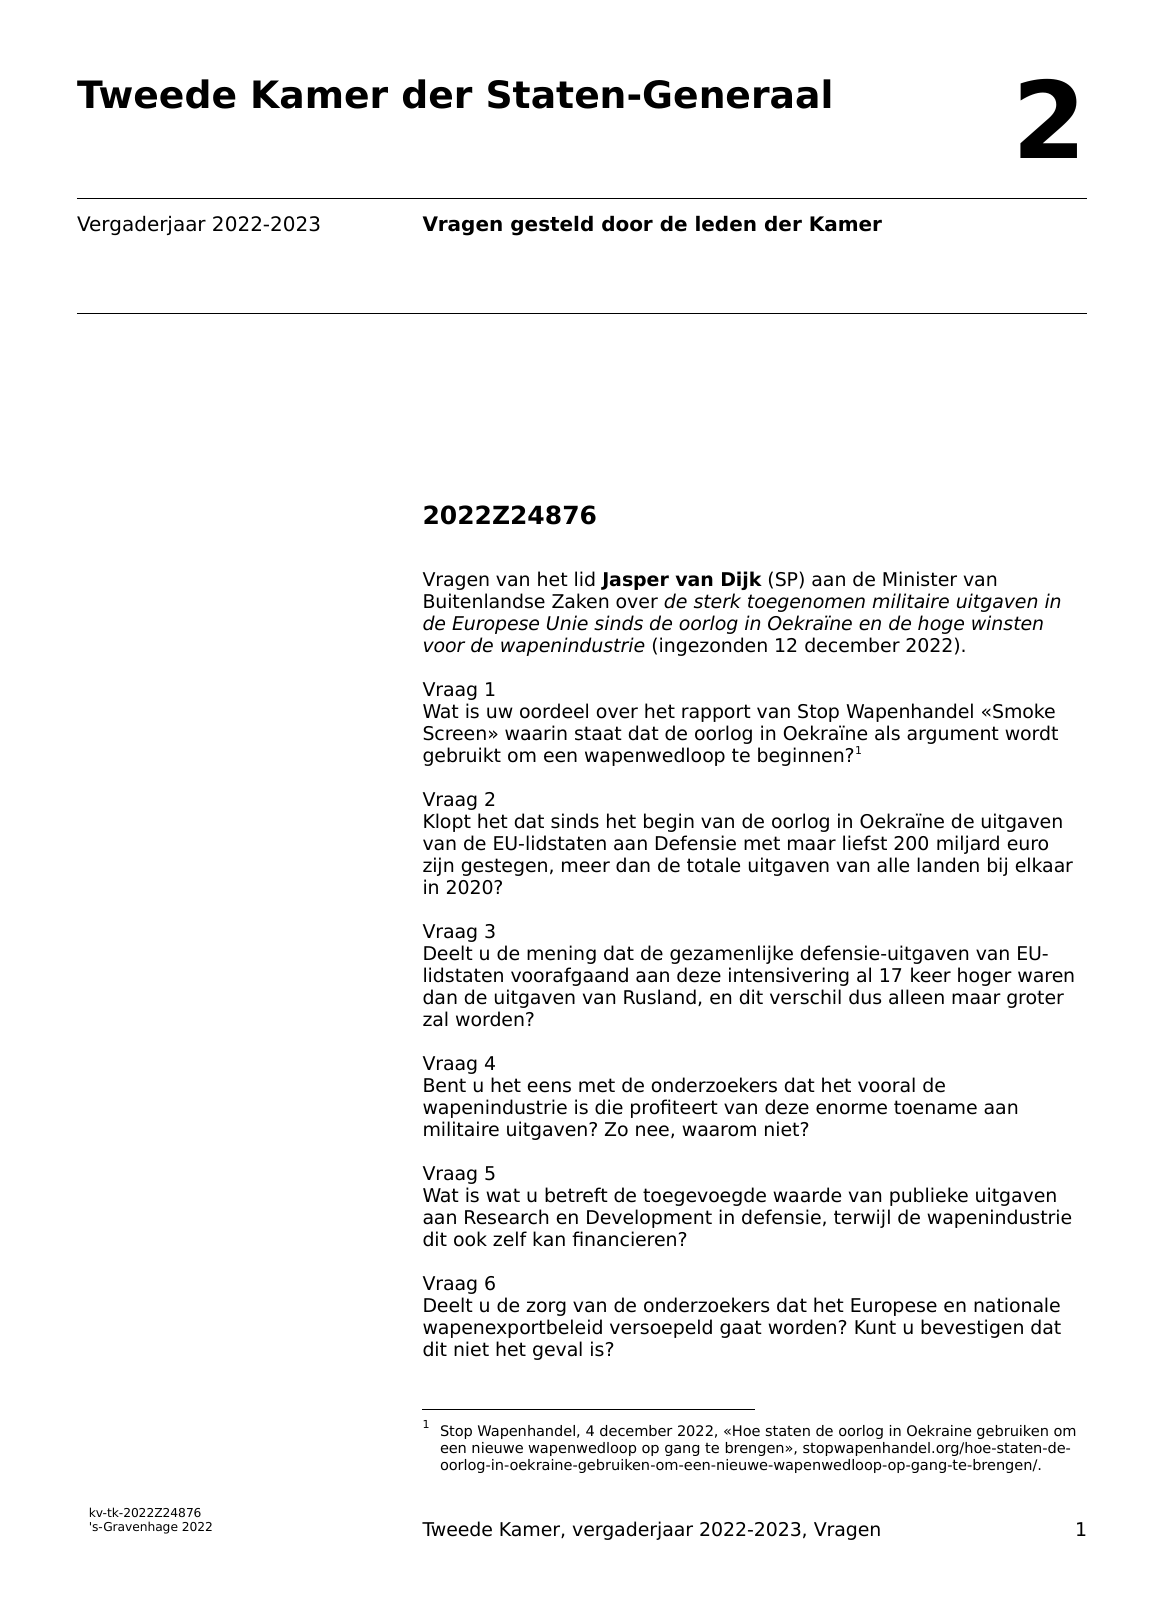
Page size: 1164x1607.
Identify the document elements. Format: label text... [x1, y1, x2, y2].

text Wat is uw oordeel over het rapport van Stop Wapenhandel «Smoke Screen» waarin staat dat de oorlog in Oekraïne als argument wordt gebruikt om een wapenwedloop te beginnen? [422, 701, 1087, 767]
text Vraag 6 [422, 1273, 1087, 1295]
text 2022Z24876 [422, 501, 1087, 531]
text Vraag 4 [422, 1053, 1087, 1075]
text Deelt u de zorg van de onderzoekers dat het Europese en nationale wapenexportbeleid versoepeld gaat worden? Kunt u bevestigen dat dit niet het geval is? [422, 1295, 1087, 1361]
table_header 2 [886, 59, 1087, 198]
text Deelt u de mening dat de gezamenlijke defensie-uitgaven van EU-lidstaten voorafgaand aan deze intensivering al 17 keer hoger waren dan de uitgaven van Rusland, en dit verschil dus alleen maar groter zal worden? [422, 943, 1087, 1031]
text Vraag 5 [422, 1163, 1087, 1185]
text Vragen van het lid Jasper van Dijk (SP) aan de Minister van Buitenlandse Zaken over de sterk toegenomen militaire uitgaven in de Europese Unie sinds de oorlog in Oekraïne en de hoge winsten voor de wapenindustrie (ingezonden 12 december 2022). [422, 569, 1087, 657]
text Vraag 1 [422, 679, 1087, 701]
text kv-tk-2022Z24876 [88, 1506, 323, 1520]
text Vraag 2 [422, 789, 1087, 811]
table_cell Vragen gesteld door de leden der Kamer [422, 199, 1087, 313]
text 's-Gravenhage 2022 [88, 1520, 323, 1534]
table_cell Vergaderjaar 2022-2023 [77, 199, 422, 313]
text Bent u het eens met de onderzoekers dat het vooral de wapenindustrie is die profiteert van deze enorme toename aan militaire uitgaven? Zo nee, waarom niet? [422, 1075, 1087, 1141]
table_header Tweede Kamer der Staten-Generaal [77, 59, 886, 198]
text Klopt het dat sinds het begin van de oorlog in Oekraïne de uitgaven van de EU-lidstaten aan Defensie met maar liefst 200 miljard euro zijn gestegen, meer dan de totale uitgaven van alle landen bij elkaar in 2020? [422, 811, 1087, 899]
text Wat is wat u betreft de toegevoegde waarde van publieke uitgaven aan Research en Development in defensie, terwijl de wapenindustrie dit ook zelf kan financieren? [422, 1185, 1087, 1251]
text Stop Wapenhandel, 4 december 2022, «Hoe staten de oorlog in Oekraine gebruiken om een nieuwe wapenwedloop op gang te brengen», stopwapenhandel.org/hoe-staten-de-oorlog-in-oekraine-gebruiken-om-een-nieuwe-wapenwedloop-op-gang-te-brengen/. [422, 1418, 1087, 1474]
text Vraag 3 [422, 921, 1087, 943]
